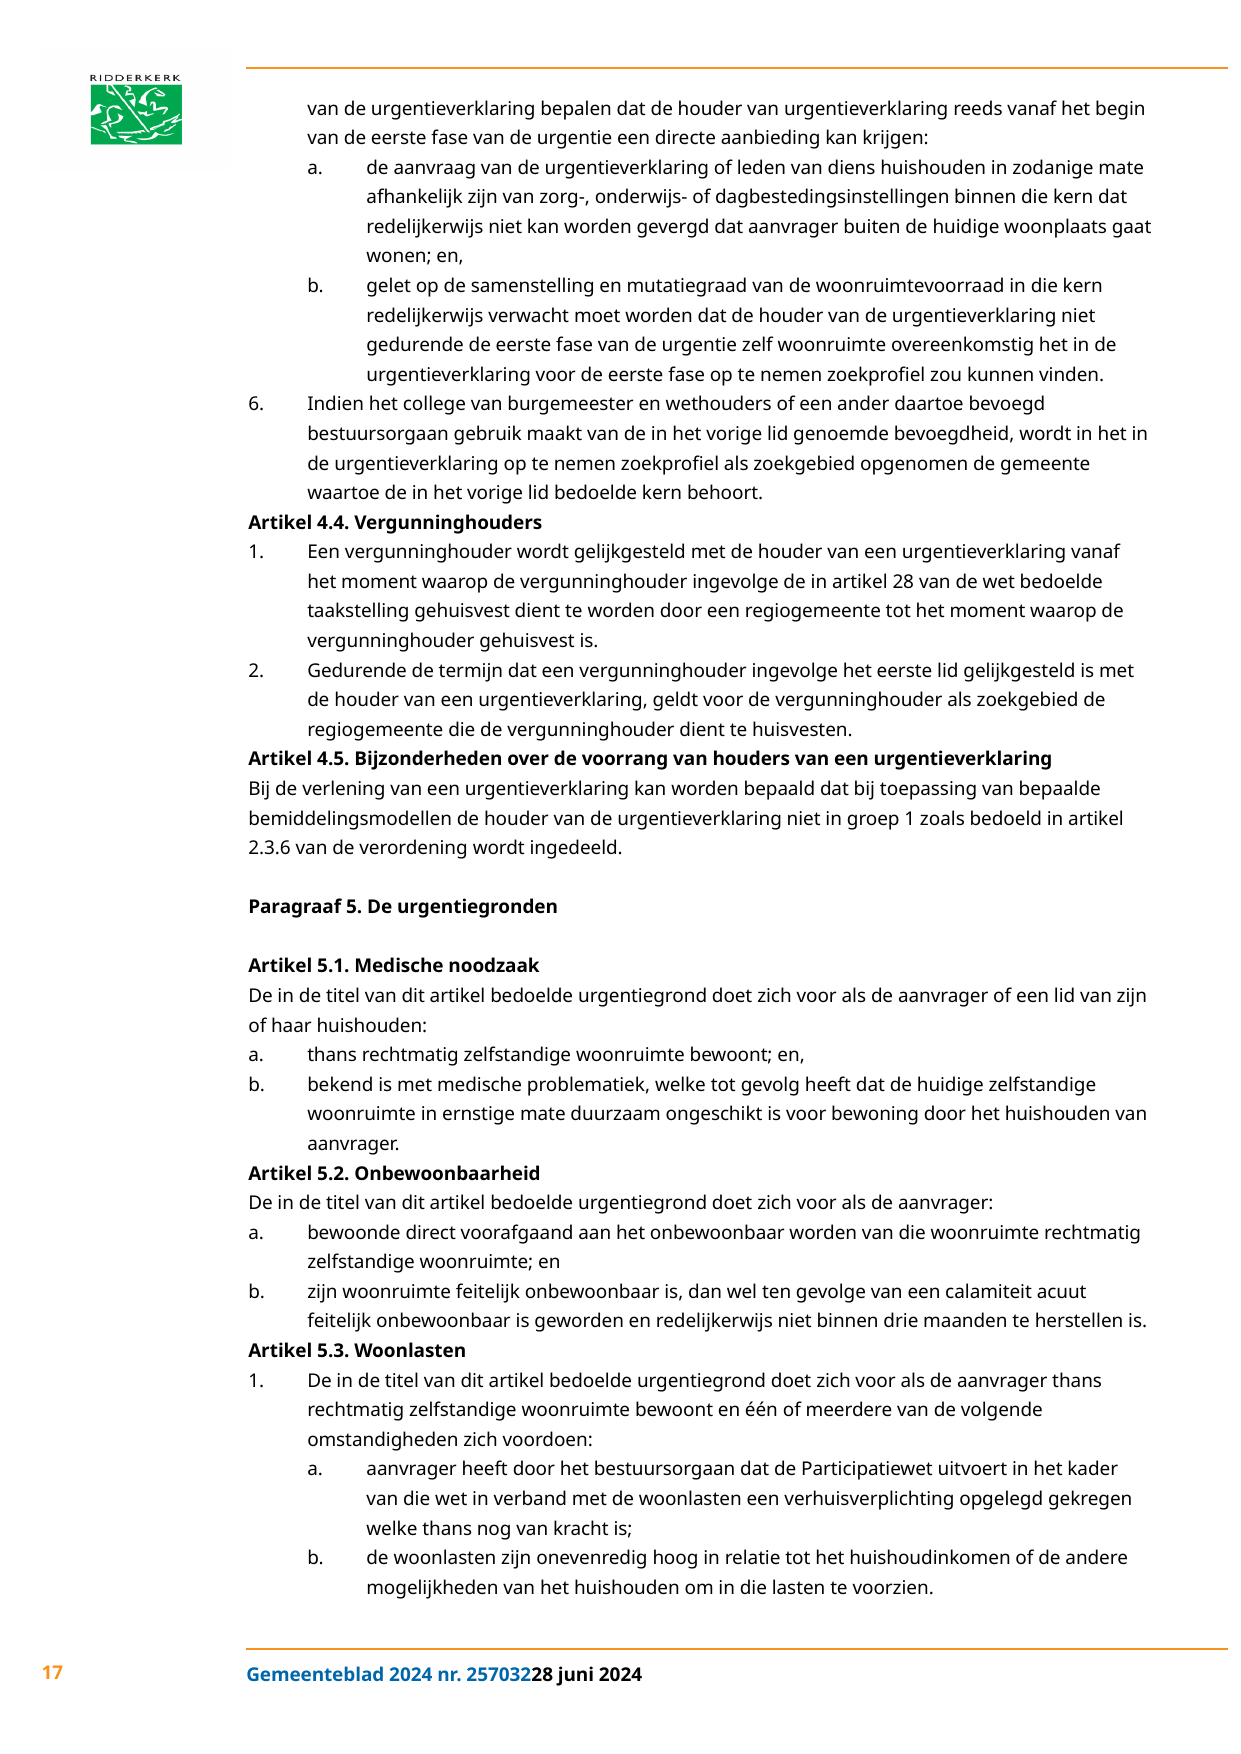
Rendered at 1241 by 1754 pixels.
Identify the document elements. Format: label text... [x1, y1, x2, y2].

list Indien het college van burgemeester en wethouders of een ander daartoe bevoegd bestuursorgaan gebruik maakt van de in het vorige lid genoemde bevoegdheid, wordt in het in de urgentieverklaring op te nemen zoekprofiel als zoekgebied opgenomen de gemeente waartoe de in het vorige lid bedoelde kern behoort. [248, 391, 1152, 505]
list Een vergunninghouder wordt gelijkgesteld met de houder van een urgentieverklaring vanaf het moment waarop de vergunninghouder ingevolge de in artikel 28 van de wet bedoelde taakstelling gehuisvest dient te worden door een regiogemeente tot het moment waarop de vergunninghouder gehuisvest is. [248, 538, 1152, 653]
text Artikel 5.1. Medische noodzaak [248, 953, 1152, 978]
list aanvrager heeft door het bestuursorgaan dat de Participatiewet uitvoert in het kader van die wet in verband met de woonlasten een verhuisverplichting opgelegd gekregen welke thans nog van kracht is; [307, 1456, 1152, 1541]
list van de urgentieverklaring bepalen dat de houder van urgentieverklaring reeds vanaf het begin van de eerste fase van de urgentie een directe aanbieding kan krijgen: [248, 95, 1152, 150]
text Bij de verlening van een urgentieverklaring kan worden bepaald dat bij toepassing van bepaalde bemiddelingsmodellen de houder van de urgentieverklaring niet in groep 1 zoals bedoeld in artikel 2.3.6 van de verordening wordt ingedeeld. [248, 775, 1152, 860]
list thans rechtmatig zelfstandige woonruimte bewoont; en, [248, 1041, 1152, 1067]
list bekend is met medische problematiek, welke tot gevolg heeft dat de huidige zelfstandige woonruimte in ernstige mate duurzaam ongeschikt is voor bewoning door het huishouden van aanvrager. [248, 1071, 1152, 1156]
text De in de titel van dit artikel bedoelde urgentiegrond doet zich voor als de aanvrager: [248, 1189, 1152, 1215]
list de aanvraag van de urgentieverklaring of leden van diens huishouden in zodanige mate afhankelijk zijn van zorg-, onderwijs- of dagbestedingsinstellingen binnen die kern dat redelijkerwijs niet kan worden gevergd dat aanvrager buiten de huidige woonplaats gaat wonen; en, [307, 154, 1152, 268]
text Artikel 5.2. Onbewoonbaarheid [248, 1160, 1152, 1186]
list bewoonde direct voorafgaand aan het onbewoonbaar worden van die woonruimte rechtmatig zelfstandige woonruimte; en [248, 1219, 1152, 1274]
picture [41, 47, 231, 172]
list De in de titel van dit artikel bedoelde urgentiegrond doet zich voor als de aanvrager thans rechtmatig zelfstandige woonruimte bewoont en één of meerdere van de volgende omstandigheden zich voordoen: [248, 1367, 1152, 1452]
list Gedurende de termijn dat een vergunninghouder ingevolge het eerste lid gelijkgesteld is met de houder van een urgentieverklaring, geldt voor de vergunninghouder als zoekgebied de regiogemeente die de vergunninghouder dient te huisvesten. [248, 657, 1152, 742]
list zijn woonruimte feitelijk onbewoonbaar is, dan wel ten gevolge van een calamiteit acuut feitelijk onbewoonbaar is geworden en redelijkerwijs niet binnen drie maanden te herstellen is. [248, 1278, 1152, 1333]
text Paragraaf 5. De urgentiegronden [248, 893, 1152, 919]
text Artikel 4.5. Bijzonderheden over de voorrang van houders van een urgentieverklaring [248, 746, 1152, 771]
text Artikel 5.3. Woonlasten [248, 1337, 1152, 1363]
list de woonlasten zijn onevenredig hoog in relatie tot het huishoudinkomen of de andere mogelijkheden van het huishouden om in die lasten te voorzien. [307, 1544, 1152, 1600]
text De in de titel van dit artikel bedoelde urgentiegrond doet zich voor als de aanvrager of een lid van zijn of haar huishouden: [248, 982, 1152, 1038]
list gelet op de samenstelling en mutatiegraad van de woonruimtevoorraad in die kern redelijkerwijs verwacht moet worden dat de houder van de urgentieverklaring niet gedurende de eerste fase van de urgentie zelf woonruimte overeenkomstig het in de urgentieverklaring voor de eerste fase op te nemen zoekprofiel zou kunnen vinden. [307, 272, 1152, 387]
text Artikel 4.4. Vergunninghouders [248, 509, 1152, 535]
